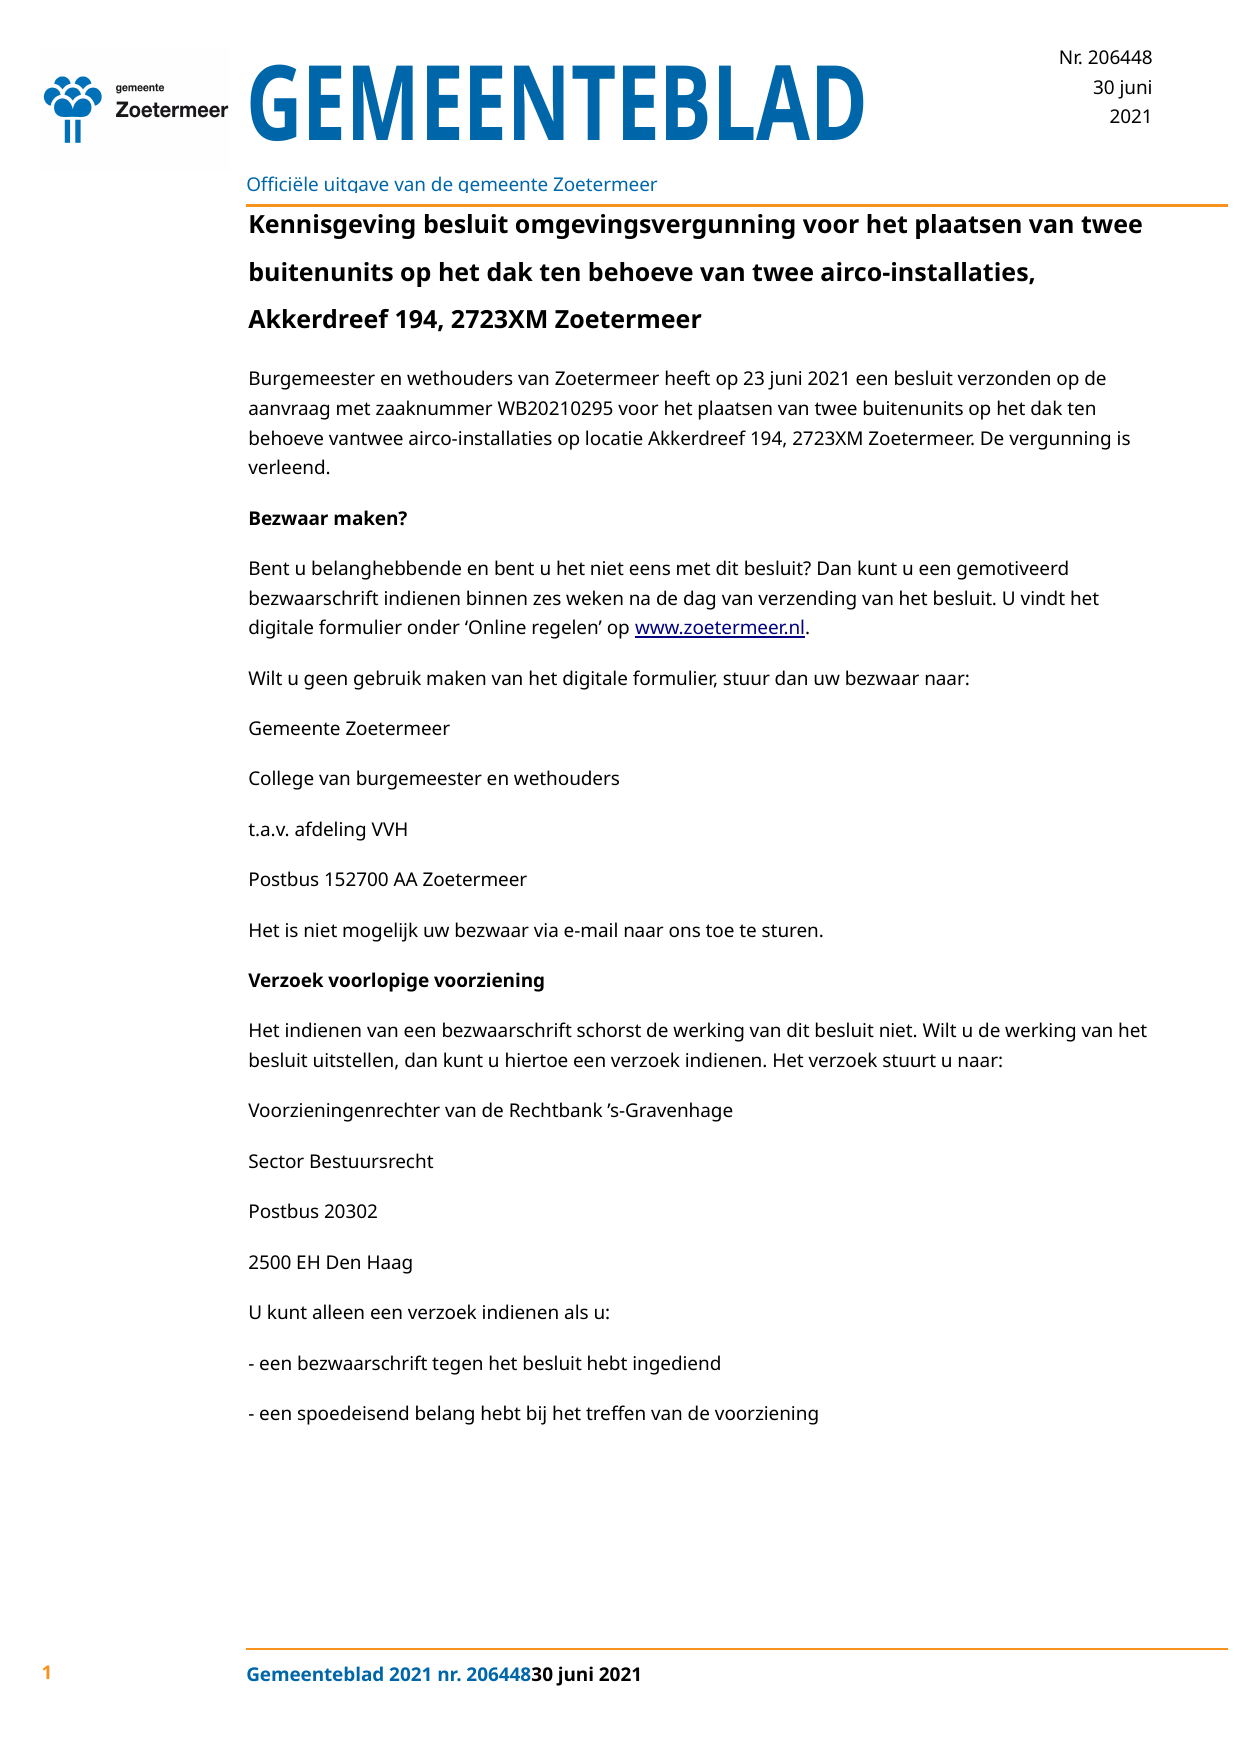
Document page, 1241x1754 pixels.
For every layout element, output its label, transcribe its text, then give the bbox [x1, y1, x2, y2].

text Wilt u geen gebruik maken van het digitale formulier, stuur dan uw bezwaar naar: [248, 665, 1152, 690]
text U kunt alleen een verzoek indienen als u: [248, 1299, 1152, 1325]
text Voorzieningenrechter van de Rechtbank ’s-Gravenhage [248, 1098, 1152, 1123]
text Postbus 20302 [248, 1198, 1152, 1224]
text College van burgemeester en wethouders [248, 766, 1152, 791]
text - een spoedeisend belang hebt bij het treffen van de voorziening [248, 1400, 1152, 1426]
text Postbus 152700 AA Zoetermeer [248, 866, 1152, 892]
text 2500 EH Den Haag [248, 1249, 1152, 1274]
text Bezwaar maken? [248, 505, 1152, 530]
text Burgemeester en wethouders van Zoetermeer heeft op 23 juni 2021 een besluit verzonden op de aanvraag met zaaknummer WB20210295 voor het plaatsen van twee buitenunits op het dak ten behoeve vantwee airco-installaties op locatie Akkerdreef 194, 2723XM Zoetermeer. De vergunning is verleend. [248, 366, 1152, 480]
text t.a.v. afdeling VVH [248, 816, 1152, 842]
text Gemeente Zoetermeer [248, 715, 1152, 741]
text Sector Bestuursrecht [248, 1148, 1152, 1174]
picture [41, 47, 231, 172]
text - een bezwaarschrift tegen het besluit hebt ingediend [248, 1350, 1152, 1375]
text Verzoek voorlopige voorziening [248, 967, 1152, 993]
text Het is niet mogelijk uw bezwaar via e-mail naar ons toe te sturen. [248, 917, 1152, 942]
text Kennisgeving besluit omgevingsvergunning voor het plaatsen van twee buitenunits op het dak ten behoeve van twee airco-installaties, Akkerdreef 194, 2723XM Zoetermeer [248, 207, 1152, 336]
text Bent u belanghebbende en bent u het niet eens met dit besluit? Dan kunt u een gemotiveerd bezwaarschrift indienen binnen zes weken na de dag van verzending van het besluit. U vindt het digitale formulier onder ‘Online regelen’ op www.zoetermeer.nl. [248, 555, 1152, 640]
text Het indienen van een bezwaarschrift schorst de werking van dit besluit niet. Wilt u de werking van het besluit uitstellen, dan kunt u hiertoe een verzoek indienen. Het verzoek stuurt u naar: [248, 1018, 1152, 1073]
